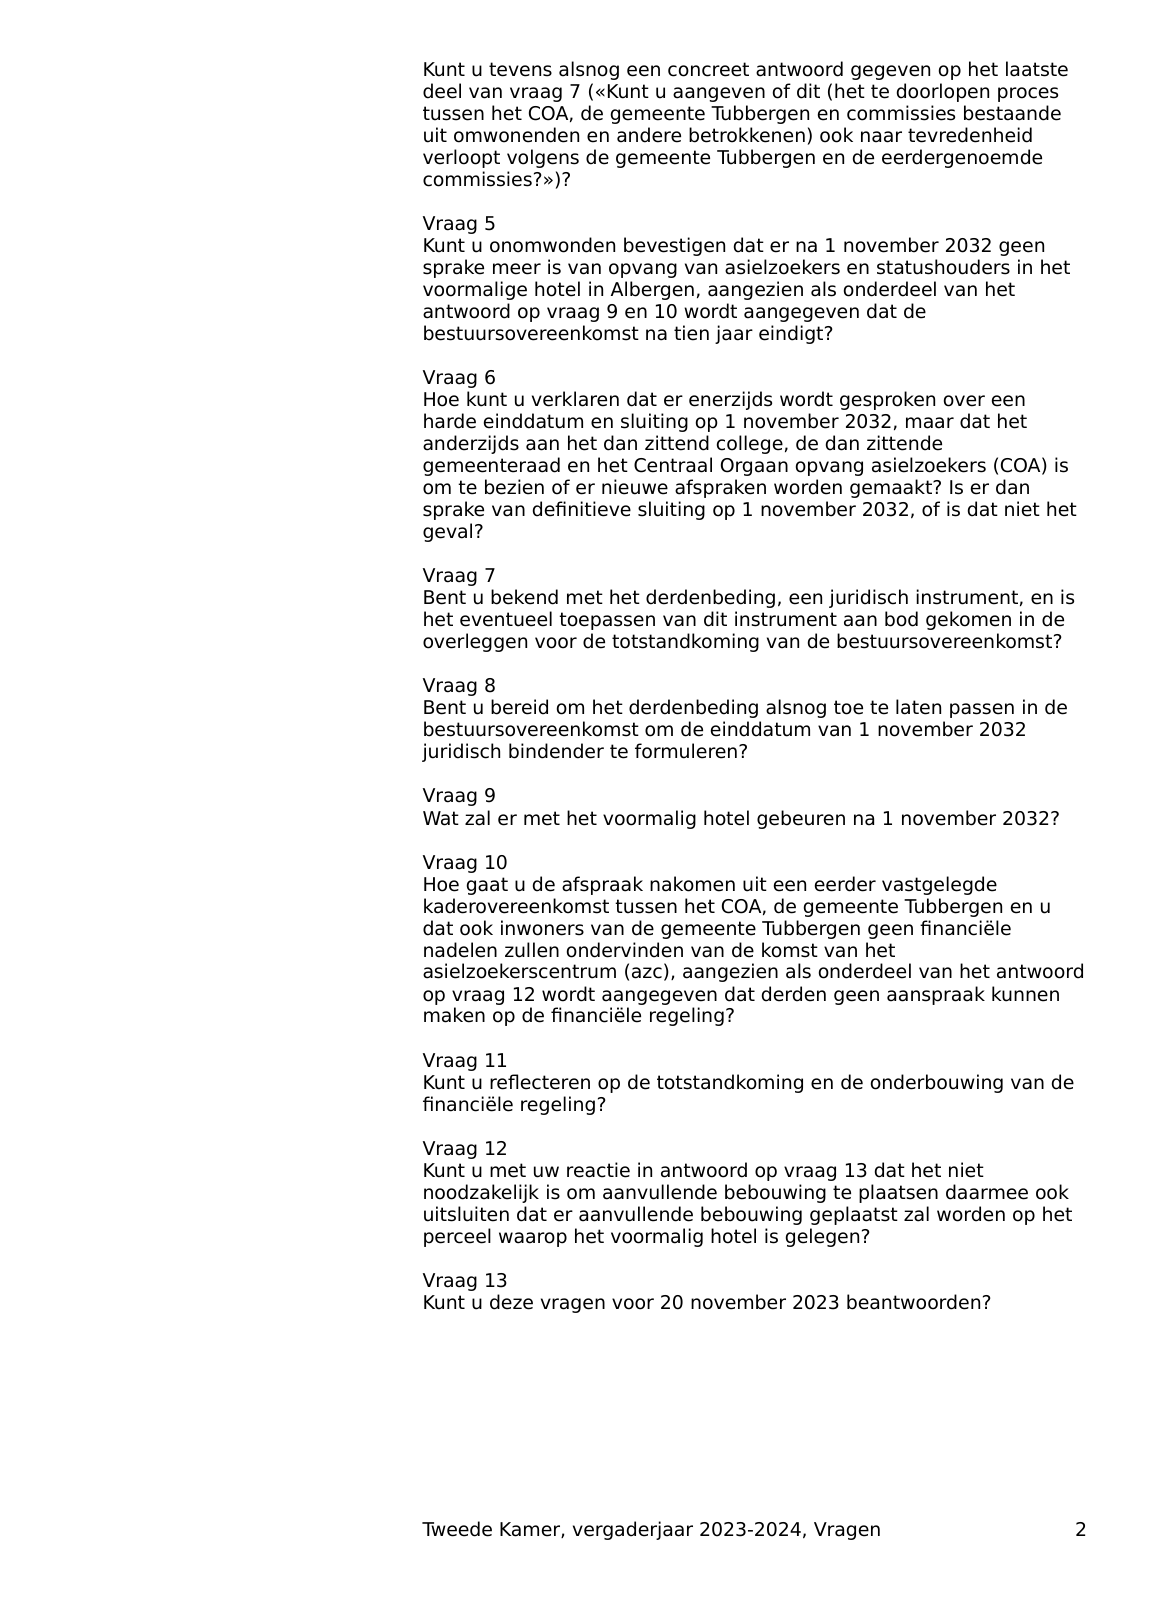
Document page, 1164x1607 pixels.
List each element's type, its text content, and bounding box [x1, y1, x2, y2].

text Kunt u tevens alsnog een concreet antwoord gegeven op het laatste deel van vraag 7 («Kunt u aangeven of dit (het te doorlopen proces tussen het COA, de gemeente Tubbergen en commissies bestaande uit omwonenden en andere betrokkenen) ook naar tevredenheid verloopt volgens de gemeente Tubbergen en de eerdergenoemde commissies?»)? [422, 59, 1087, 191]
text Wat zal er met het voormalig hotel gebeuren na 1 november 2032? [422, 807, 1087, 829]
text Kunt u reflecteren op de totstandkoming en de onderbouwing van de financiële regeling? [422, 1072, 1087, 1116]
text Kunt u deze vragen voor 20 november 2023 beantwoorden? [422, 1292, 1087, 1314]
text Vraag 12 [422, 1138, 1087, 1160]
text Kunt u onomwonden bevestigen dat er na 1 november 2032 geen sprake meer is van opvang van asielzoekers en statushouders in het voormalige hotel in Albergen, aangezien als onderdeel van het antwoord op vraag 9 en 10 wordt aangegeven dat de bestuursovereenkomst na tien jaar eindigt? [422, 235, 1087, 345]
text Bent u bereid om het derdenbeding alsnog toe te laten passen in de bestuursovereenkomst om de einddatum van 1 november 2032 juridisch bindender te formuleren? [422, 697, 1087, 763]
text Vraag 5 [422, 213, 1087, 235]
text Vraag 8 [422, 675, 1087, 697]
text Vraag 11 [422, 1049, 1087, 1072]
text Vraag 13 [422, 1270, 1087, 1292]
text Vraag 10 [422, 852, 1087, 873]
text Hoe gaat u de afspraak nakomen uit een eerder vastgelegde kaderovereenkomst tussen het COA, de gemeente Tubbergen en u dat ook inwoners van de gemeente Tubbergen geen financiële nadelen zullen ondervinden van de komst van het asielzoekerscentrum (azc), aangezien als onderdeel van het antwoord op vraag 12 wordt aangegeven dat derden geen aanspraak kunnen maken op de financiële regeling? [422, 873, 1087, 1027]
text Vraag 9 [422, 785, 1087, 807]
text Kunt u met uw reactie in antwoord op vraag 13 dat het niet noodzakelijk is om aanvullende bebouwing te plaatsen daarmee ook uitsluiten dat er aanvullende bebouwing geplaatst zal worden op het perceel waarop het voormalig hotel is gelegen? [422, 1160, 1087, 1248]
text Bent u bekend met het derdenbeding, een juridisch instrument, en is het eventueel toepassen van dit instrument aan bod gekomen in de overleggen voor de totstandkoming van de bestuursovereenkomst? [422, 587, 1087, 653]
text Vraag 7 [422, 565, 1087, 587]
text Hoe kunt u verklaren dat er enerzijds wordt gesproken over een harde einddatum en sluiting op 1 november 2032, maar dat het anderzijds aan het dan zittend college, de dan zittende gemeenteraad en het Centraal Orgaan opvang asielzoekers (COA) is om te bezien of er nieuwe afspraken worden gemaakt? Is er dan sprake van definitieve sluiting op 1 november 2032, of is dat niet het geval? [422, 389, 1087, 543]
text Vraag 6 [422, 367, 1087, 389]
